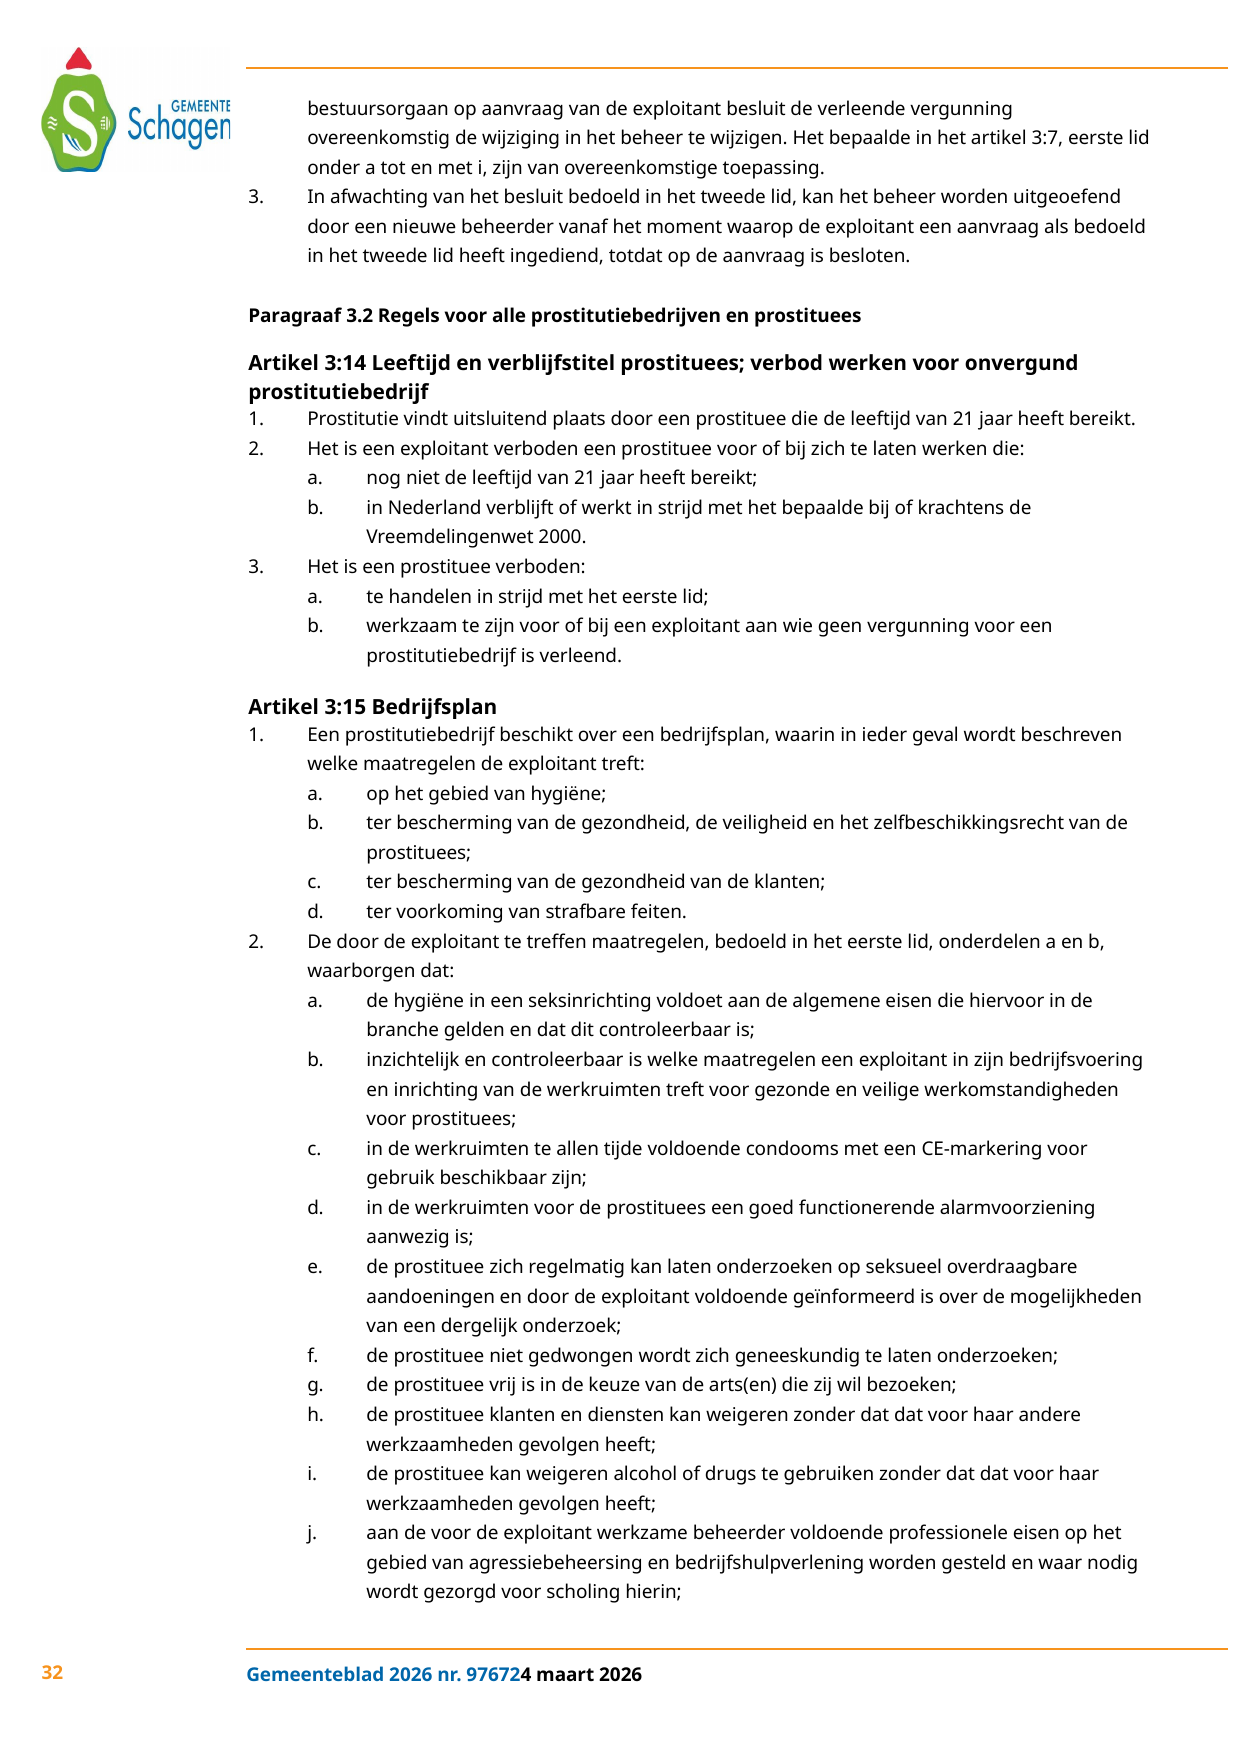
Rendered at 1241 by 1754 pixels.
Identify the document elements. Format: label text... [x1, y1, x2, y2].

list Het is een exploitant verboden een prostituee voor of bij zich te laten werken die: [248, 435, 1152, 461]
list de prostituee niet gedwongen wordt zich geneeskundig te laten onderzoeken; [307, 1342, 1152, 1368]
list bestuursorgaan op aanvraag van de exploitant besluit de verleende vergunning overeenkomstig de wijziging in het beheer te wijzigen. Het bepaalde in het artikel 3:7, eerste lid onder a tot en met i, zijn van overeenkomstige toepassing. [248, 95, 1152, 180]
picture [41, 47, 231, 172]
list De door de exploitant te treffen maatregelen, bedoeld in het eerste lid, onderdelen a en b, waarborgen dat: [248, 928, 1152, 983]
list aan de voor de exploitant werkzame beheerder voldoende professionele eisen op het gebied van agressiebeheersing en bedrijfshulpverlening worden gesteld en waar nodig wordt gezorgd voor scholing hierin; [307, 1519, 1152, 1604]
list in de werkruimten voor de prostituees een goed functionerende alarmvoorziening aanwezig is; [307, 1194, 1152, 1249]
text Artikel 3:15 Bedrijfsplan [248, 692, 1152, 721]
list Prostitutie vindt uitsluitend plaats door een prostituee die de leeftijd van 21 jaar heeft bereikt. [248, 405, 1152, 431]
list de prostituee vrij is in de keuze van de arts(en) die zij wil bezoeken; [307, 1372, 1152, 1397]
list de prostituee zich regelmatig kan laten onderzoeken op seksueel overdraagbare aandoeningen en door de exploitant voldoende geïnformeerd is over de mogelijkheden van een dergelijk onderzoek; [307, 1253, 1152, 1338]
list de hygiëne in een seksinrichting voldoet aan de algemene eisen die hiervoor in de branche gelden en dat dit controleerbaar is; [307, 987, 1152, 1042]
text Paragraaf 3.2 Regels voor alle prostitutiebedrijven en prostituees [248, 302, 1152, 328]
list Het is een prostituee verboden: [248, 553, 1152, 579]
list in de werkruimten te allen tijde voldoende condooms met een CE-markering voor gebruik beschikbaar zijn; [307, 1135, 1152, 1190]
list ter bescherming van de gezondheid, de veiligheid en het zelfbeschikkingsrecht van de prostituees; [307, 809, 1152, 865]
list in Nederland verblijft of werkt in strijd met het bepaalde bij of krachtens de Vreemdelingenwet 2000. [307, 494, 1152, 549]
list werkzaam te zijn voor of bij een exploitant aan wie geen vergunning voor een prostitutiebedrijf is verleend. [307, 612, 1152, 668]
list nog niet de leeftijd van 21 jaar heeft bereikt; [307, 464, 1152, 490]
list op het gebied van hygiëne; [307, 780, 1152, 806]
list te handelen in strijd met het eerste lid; [307, 583, 1152, 608]
list Een prostitutiebedrijf beschikt over een bedrijfsplan, waarin in ieder geval wordt beschreven welke maatregelen de exploitant treft: [248, 721, 1152, 776]
list ter voorkoming van strafbare feiten. [307, 898, 1152, 924]
list inzichtelijk en controleerbaar is welke maatregelen een exploitant in zijn bedrijfsvoering en inrichting van de werkruimten treft voor gezonde en veilige werkomstandigheden voor prostituees; [307, 1046, 1152, 1131]
list de prostituee klanten en diensten kan weigeren zonder dat dat voor haar andere werkzaamheden gevolgen heeft; [307, 1401, 1152, 1457]
list In afwachting van het besluit bedoeld in het tweede lid, kan het beheer worden uitgeoefend door een nieuwe beheerder vanaf het moment waarop de exploitant een aanvraag als bedoeld in het tweede lid heeft ingediend, totdat op de aanvraag is besloten. [248, 183, 1152, 268]
text Artikel 3:14 Leeftijd en verblijfstitel prostituees; verbod werken voor onvergund prostitutiebedrijf [248, 348, 1152, 405]
list de prostituee kan weigeren alcohol of drugs te gebruiken zonder dat dat voor haar werkzaamheden gevolgen heeft; [307, 1460, 1152, 1516]
list ter bescherming van de gezondheid van de klanten; [307, 869, 1152, 894]
